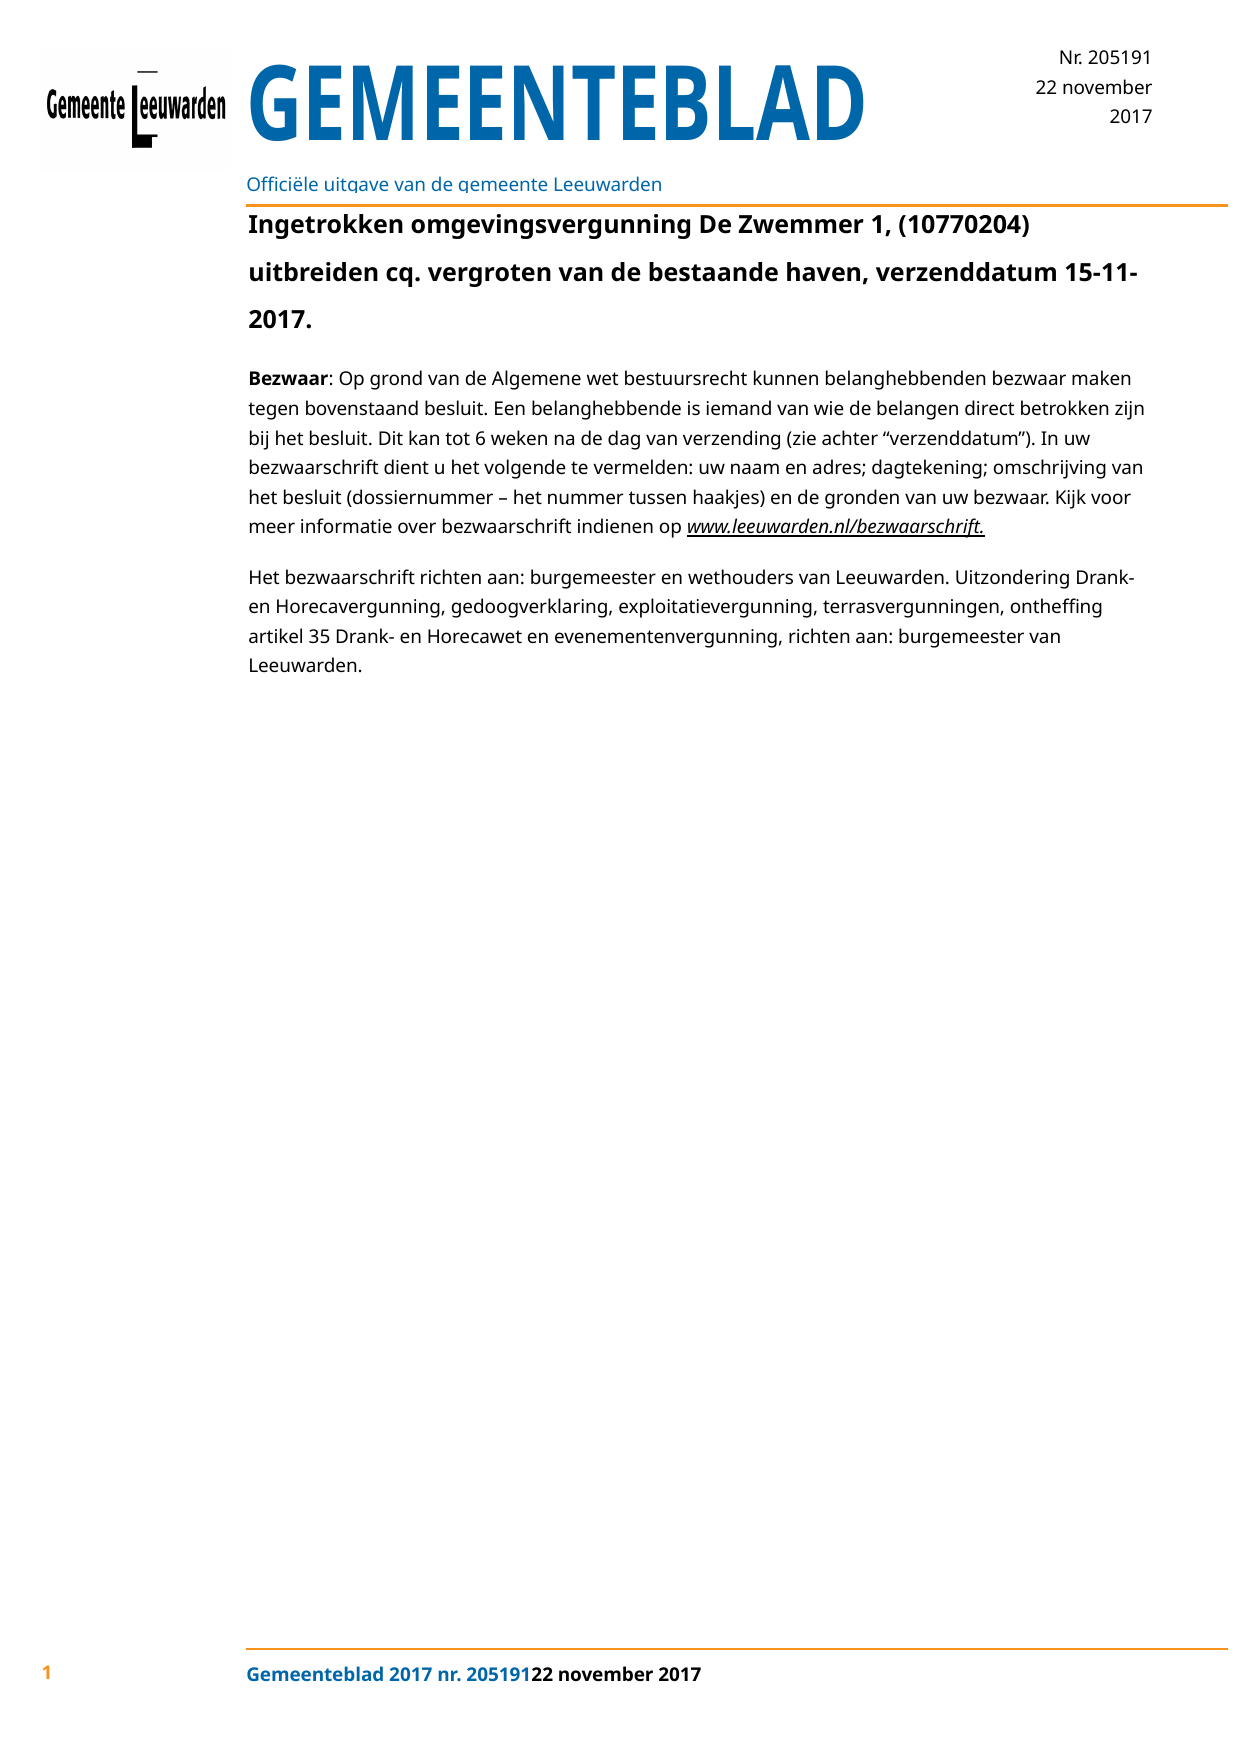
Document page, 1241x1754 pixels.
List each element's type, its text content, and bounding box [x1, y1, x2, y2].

picture [41, 47, 231, 172]
text Het bezwaarschrift richten aan: burgemeester en wethouders van Leeuwarden. Uitzondering Drank- en Horecavergunning, gedoogverklaring, exploitatievergunning, terrasvergunningen, ontheffing artikel 35 Drank- en Horecawet en evenementenvergunning, richten aan: burgemeester van Leeuwarden. [248, 564, 1152, 678]
text Bezwaar: Op grond van de Algemene wet bestuursrecht kunnen belanghebbenden bezwaar maken tegen bovenstaand besluit. Een belanghebbende is iemand van wie de belangen direct betrokken zijn bij het besluit. Dit kan tot 6 weken na de dag van verzending (zie achter “verzenddatum”). In uw bezwaarschrift dient u het volgende te vermelden: uw naam en adres; dagtekening; omschrijving van het besluit (dossiernummer – het nummer tussen haakjes) en de gronden van uw bezwaar. Kijk voor meer informatie over bezwaarschrift indienen op www.leeuwarden.nl/bezwaarschrift. [248, 366, 1152, 539]
text Ingetrokken omgevingsvergunning De Zwemmer 1, (10770204) uitbreiden cq. vergroten van de bestaande haven, verzenddatum 15-11-2017. [248, 207, 1152, 336]
